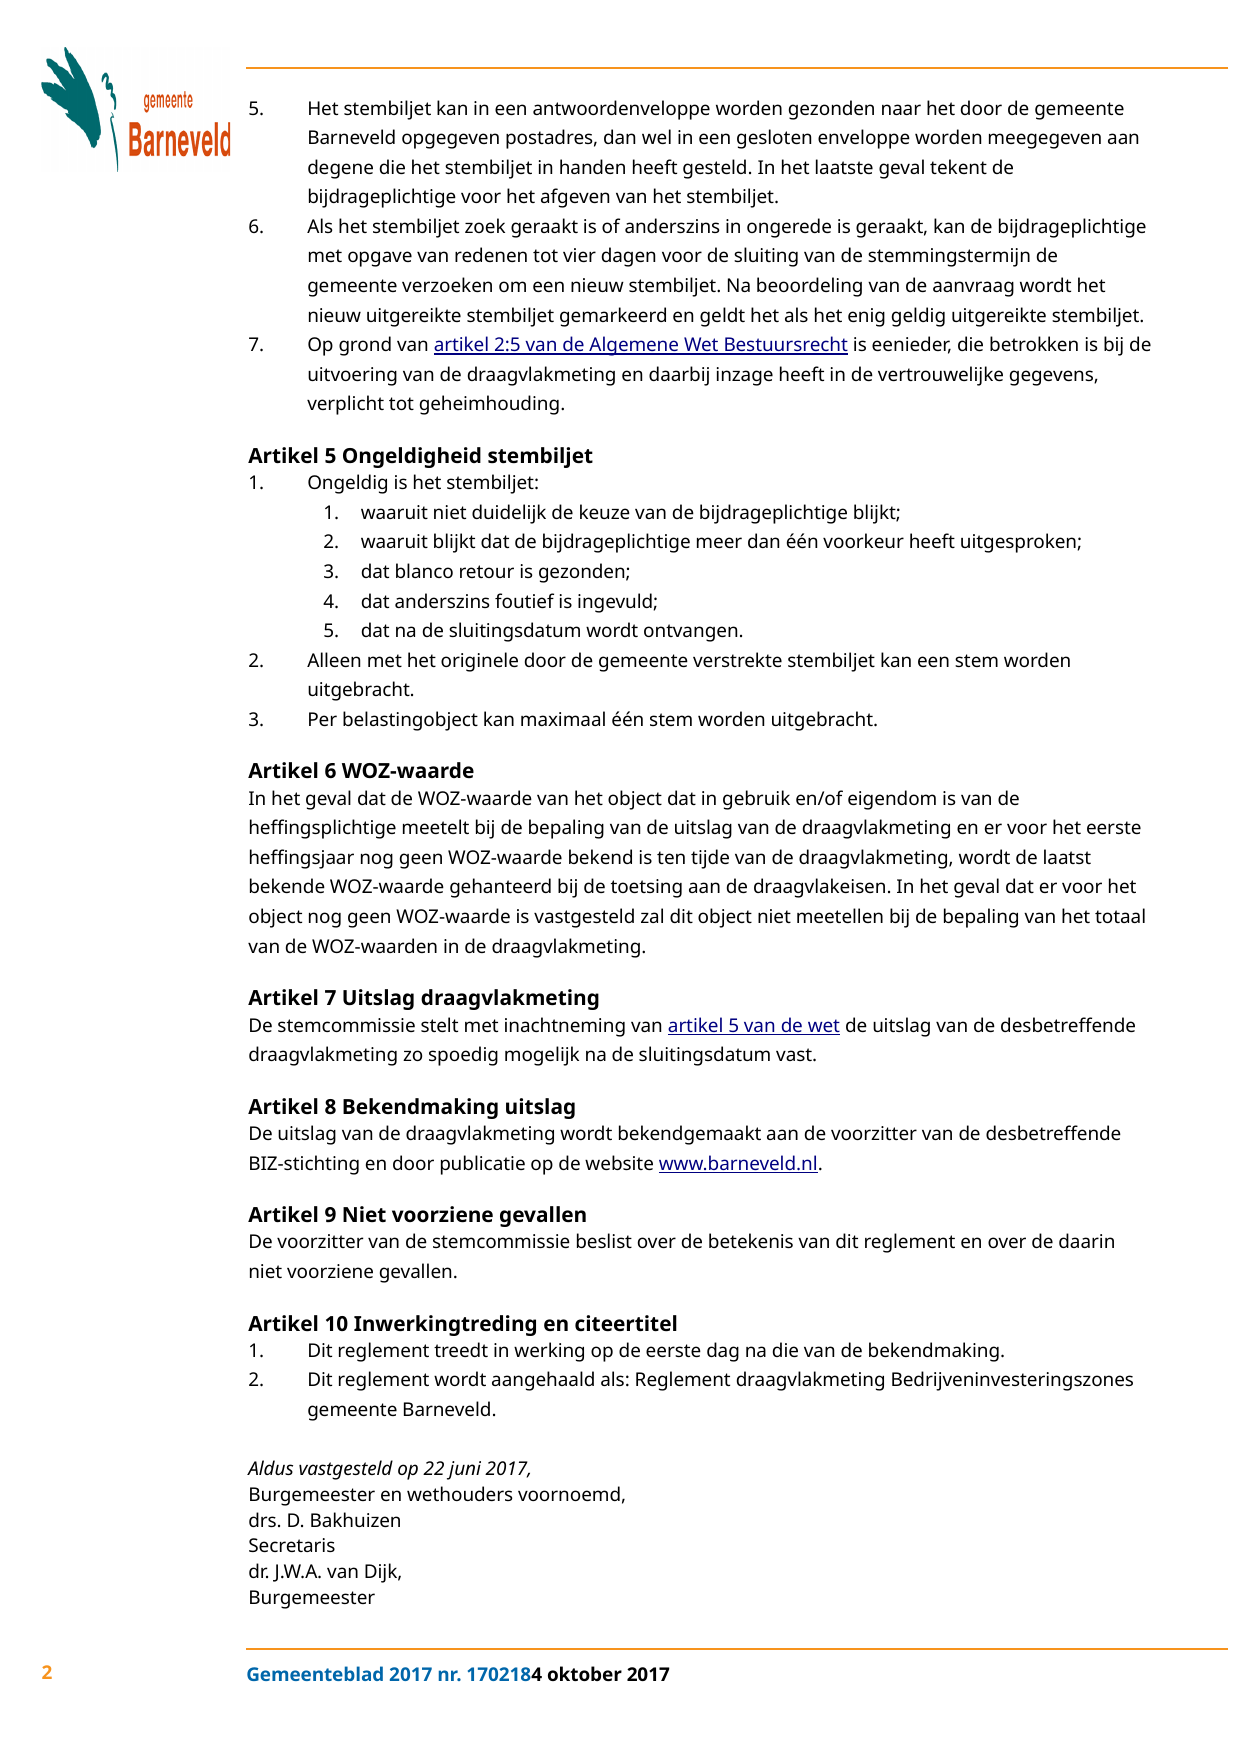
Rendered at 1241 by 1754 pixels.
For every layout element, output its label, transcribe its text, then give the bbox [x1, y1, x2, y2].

list Dit reglement wordt aangehaald als: Reglement draagvlakmeting Bedrijveninvesteringszones gemeente Barneveld. [248, 1367, 1152, 1422]
list Op grond van artikel 2:5 van de Algemene Wet Bestuursrecht is eenieder, die betrokken is bij de uitvoering van de draagvlakmeting en daarbij inzage heeft in de vertrouwelijke gegevens, verplicht tot geheimhouding. [248, 331, 1152, 416]
text Aldus vastgesteld op 22 juni 2017, [248, 1455, 1152, 1481]
text Burgemeester [248, 1584, 1152, 1610]
text Artikel 10 Inwerkingtreding en citeertitel [248, 1309, 1152, 1337]
text Artikel 5 Ongeldigheid stembiljet [248, 441, 1152, 469]
list dat blanco retour is gezonden; [323, 558, 1152, 584]
list Alleen met het originele door de gemeente verstrekte stembiljet kan een stem worden uitgebracht. [248, 647, 1152, 702]
list Ongeldig is het stembiljet: [248, 469, 1152, 495]
list waaruit niet duidelijk de keuze van de bijdrageplichtige blijkt; [323, 499, 1152, 525]
text Secretaris [248, 1533, 1152, 1558]
list Het stembiljet kan in een antwoordenveloppe worden gezonden naar het door de gemeente Barneveld opgegeven postadres, dan wel in een gesloten enveloppe worden meegegeven aan degene die het stembiljet in handen heeft gesteld. In het laatste geval tekent de bijdrageplichtige voor het afgeven van het stembiljet. [248, 95, 1152, 209]
list Per belastingobject kan maximaal één stem worden uitgebracht. [248, 706, 1152, 732]
text drs. D. Bakhuizen [248, 1507, 1152, 1533]
text Artikel 8 Bekendmaking uitslag [248, 1092, 1152, 1120]
text In het geval dat de WOZ-waarde van het object dat in gebruik en/of eigendom is van de heffingsplichtige meetelt bij de bepaling van de uitslag van de draagvlakmeting en er voor het eerste heffingsjaar nog geen WOZ-waarde bekend is ten tijde van de draagvlakmeting, wordt de laatst bekende WOZ-waarde gehanteerd bij de toetsing aan de draagvlakeisen. In het geval dat er voor het object nog geen WOZ-waarde is vastgesteld zal dit object niet meetellen bij de bepaling van het totaal van de WOZ-waarden in de draagvlakmeting. [248, 785, 1152, 959]
list waaruit blijkt dat de bijdrageplichtige meer dan één voorkeur heeft uitgesproken; [323, 529, 1152, 554]
text De voorzitter van de stemcommissie beslist over de betekenis van dit reglement en over de daarin niet voorziene gevallen. [248, 1229, 1152, 1284]
list Dit reglement treedt in werking op de eerste dag na die van de bekendmaking. [248, 1337, 1152, 1363]
list dat anderszins foutief is ingevuld; [323, 588, 1152, 613]
list dat na de sluitingsdatum wordt ontvangen. [323, 617, 1152, 643]
text Burgemeester en wethouders voornoemd, [248, 1481, 1152, 1507]
text dr. J.W.A. van Dijk, [248, 1558, 1152, 1584]
text Artikel 6 WOZ-waarde [248, 757, 1152, 785]
text Artikel 7 Uitslag draagvlakmeting [248, 983, 1152, 1012]
text De uitslag van de draagvlakmeting wordt bekendgemaakt aan de voorzitter van de desbetreffende BIZ-stichting en door publicatie op de website www.barneveld.nl. [248, 1120, 1152, 1176]
picture [41, 47, 231, 172]
text Artikel 9 Niet voorziene gevallen [248, 1200, 1152, 1229]
list Als het stembiljet zoek geraakt is of anderszins in ongerede is geraakt, kan de bijdrageplichtige met opgave van redenen tot vier dagen voor de sluiting van de stemmingstermijn de gemeente verzoeken om een nieuw stembiljet. Na beoordeling van de aanvraag wordt het nieuw uitgereikte stembiljet gemarkeerd en geldt het als het enig geldig uitgereikte stembiljet. [248, 213, 1152, 328]
text De stemcommissie stelt met inachtneming van artikel 5 van de wet de uitslag van de desbetreffende draagvlakmeting zo spoedig mogelijk na de sluitingsdatum vast. [248, 1012, 1152, 1067]
